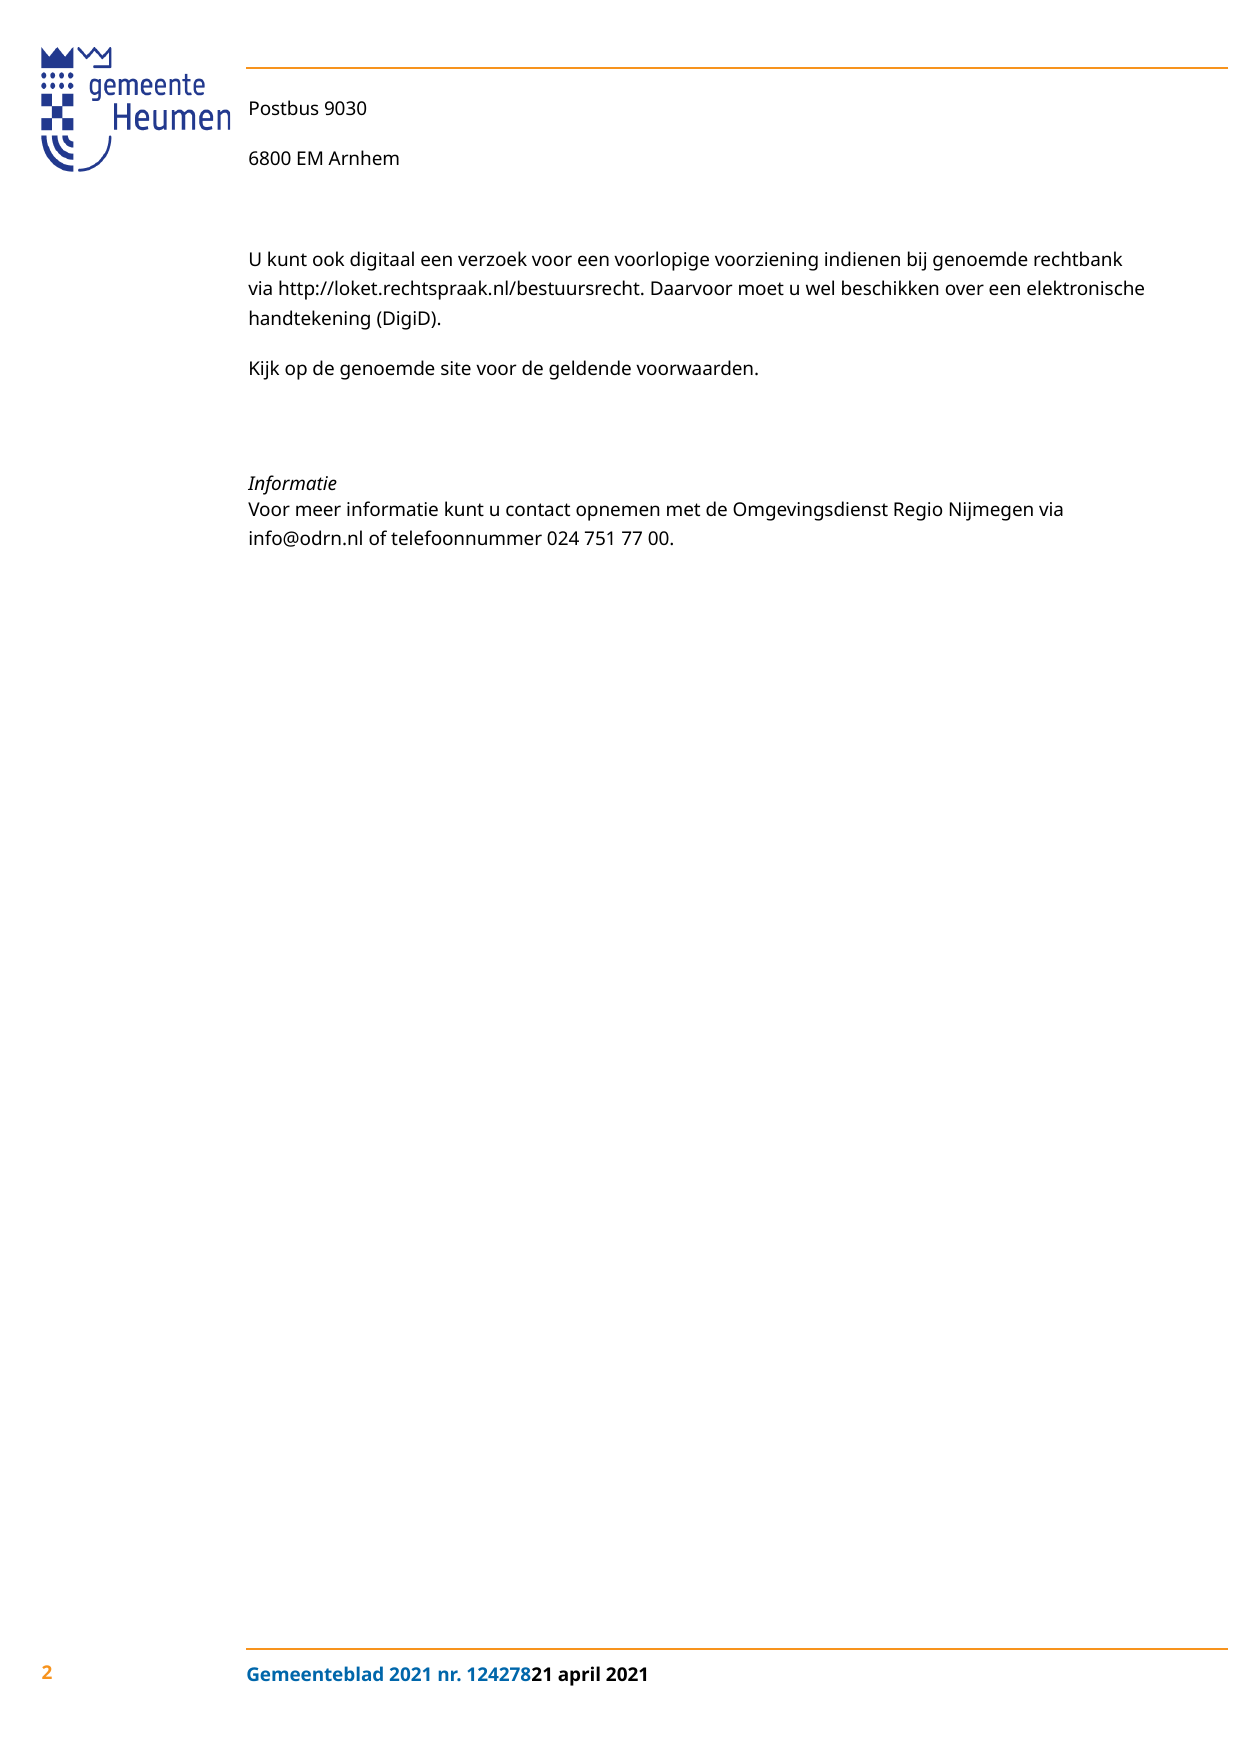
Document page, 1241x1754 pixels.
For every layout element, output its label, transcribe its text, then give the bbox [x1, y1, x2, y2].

text Informatie [248, 470, 1152, 496]
text U kunt ook digitaal een verzoek voor een voorlopige voorziening indienen bij genoemde rechtbank via http://loket.rechtspraak.nl/bestuursrecht. Daarvoor moet u wel beschikken over een elektronische handtekening (DigiD). [248, 246, 1152, 331]
text Voor meer informatie kunt u contact opnemen met de Omgevingsdienst Regio Nijmegen via info@odrn.nl of telefoonnummer 024 751 77 00. [248, 496, 1152, 551]
text Kijk op de genoemde site voor de geldende voorwaarden. [248, 356, 1152, 381]
text Postbus 9030 [248, 95, 1152, 121]
picture [41, 47, 231, 172]
text 6800 EM Arnhem [248, 145, 1152, 171]
